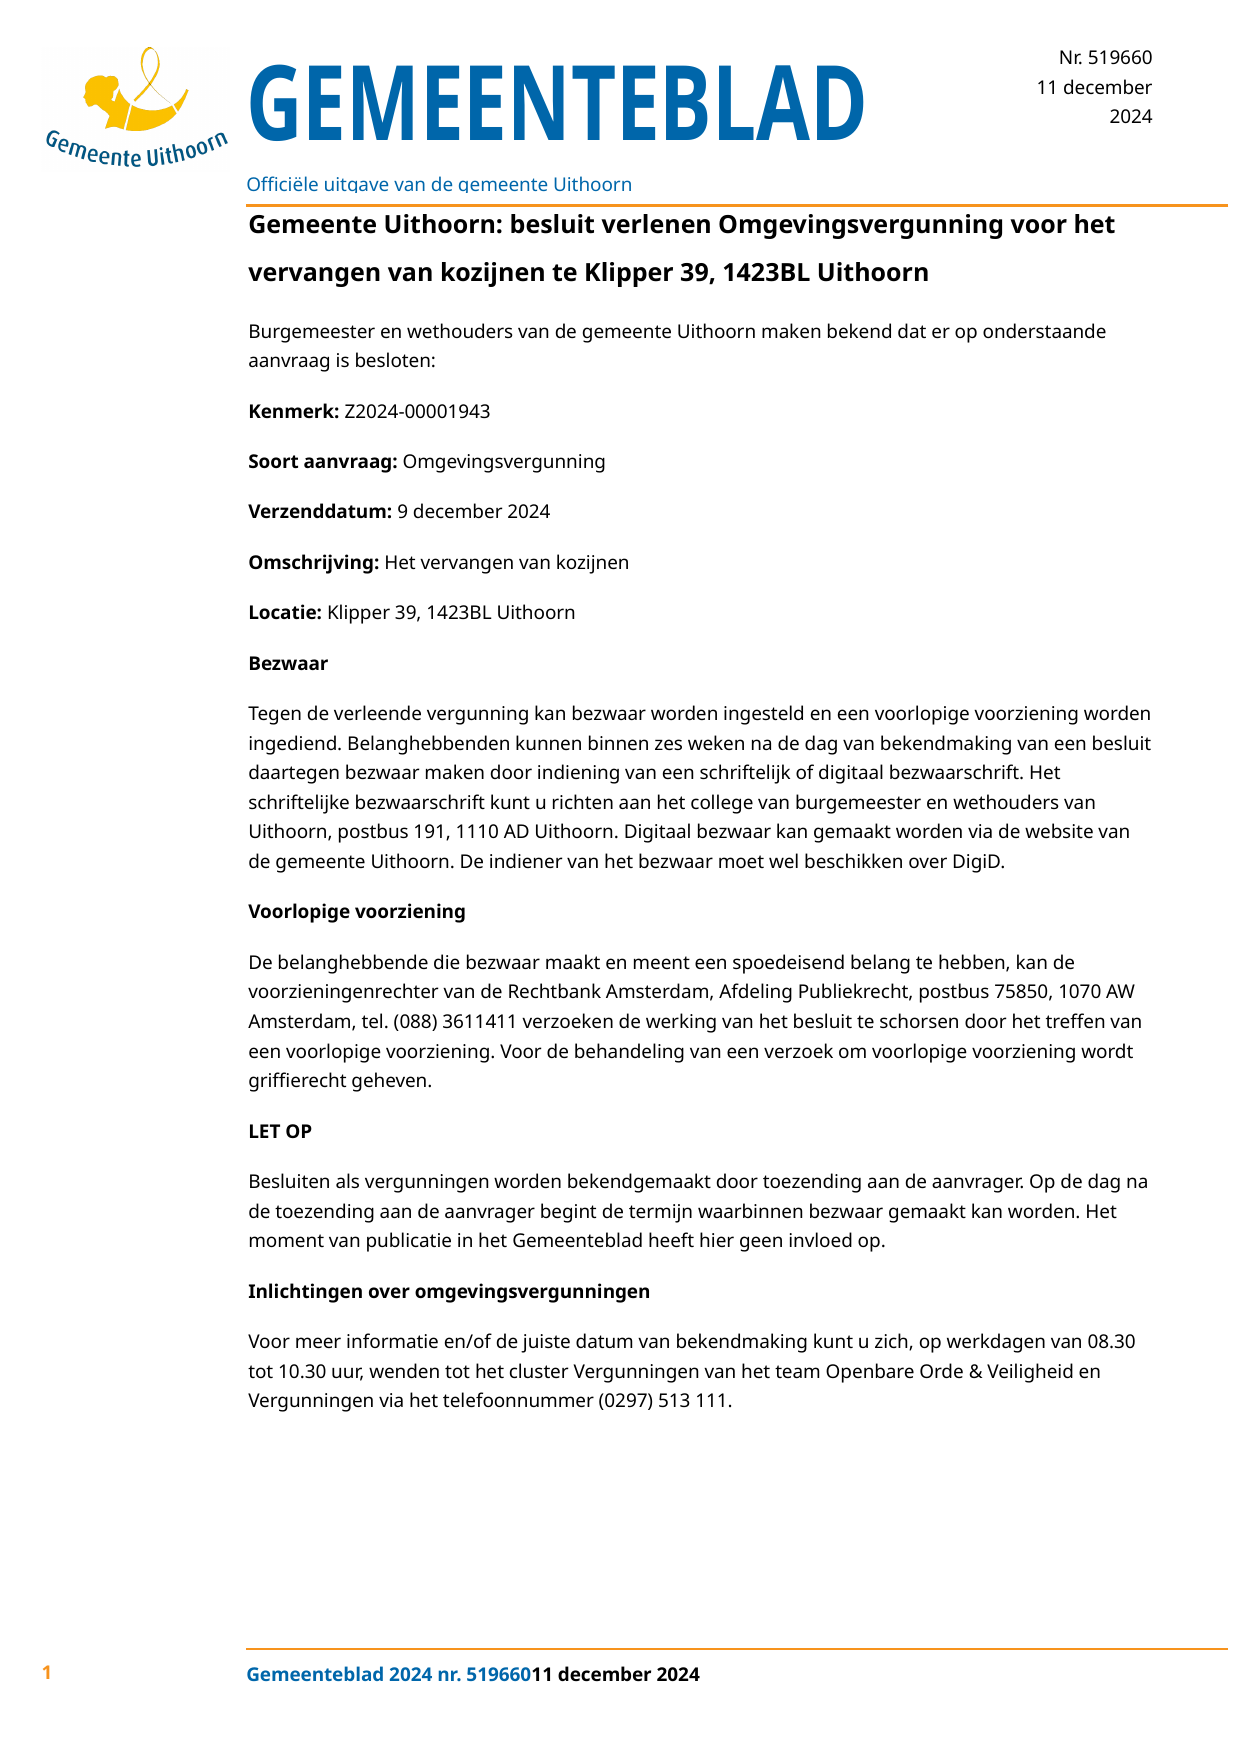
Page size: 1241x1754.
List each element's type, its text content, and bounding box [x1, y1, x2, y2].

text Verzenddatum: 9 december 2024 [248, 499, 1152, 524]
text Tegen de verleende vergunning kan bezwaar worden ingesteld en een voorlopige voorziening worden ingediend. Belanghebbenden kunnen binnen zes weken na de dag van bekendmaking van een besluit daartegen bezwaar maken door indiening van een schriftelijk of digitaal bezwaarschrift. Het schriftelijke bezwaarschrift kunt u richten aan het college van burgemeester en wethouders van Uithoorn, postbus 191, 1110 AD Uithoorn. Digitaal bezwaar kan gemaakt worden via de website van de gemeente Uithoorn. De indiener van het bezwaar moet wel beschikken over DigiD. [248, 700, 1152, 874]
text LET OP [248, 1118, 1152, 1144]
picture [41, 47, 231, 172]
text Bezwaar [248, 650, 1152, 676]
text Kenmerk: Z2024-00001943 [248, 398, 1152, 424]
text Voor meer informatie en/of de juiste datum van bekendmaking kunt u zich, op werkdagen van 08.30 tot 10.30 uur, wenden tot het cluster Vergunningen van het team Openbare Orde & Veiligheid en Vergunningen via het telefoonnummer (0297) 513 111. [248, 1328, 1152, 1413]
text De belanghebbende die bezwaar maakt en meent een spoedeisend belang te hebben, kan de voorzieningenrechter van de Rechtbank Amsterdam, Afdeling Publiekrecht, postbus 75850, 1070 AW Amsterdam, tel. (088) 3611411 verzoeken de werking van het besluit te schorsen door het treffen van een voorlopige voorziening. Voor de behandeling van een verzoek om voorlopige voorziening wordt griffierecht geheven. [248, 949, 1152, 1093]
text Voorlopige voorziening [248, 899, 1152, 924]
text Besluiten als vergunningen worden bekendgemaakt door toezending aan de aanvrager. Op de dag na de toezending aan de aanvrager begint de termijn waarbinnen bezwaar gemaakt kan worden. Het moment van publicatie in het Gemeenteblad heeft hier geen invloed op. [248, 1168, 1152, 1253]
text Omschrijving: Het vervangen van kozijnen [248, 549, 1152, 575]
text Soort aanvraag: Omgevingsvergunning [248, 448, 1152, 474]
text Gemeente Uithoorn: besluit verlenen Omgevingsvergunning voor het vervangen van kozijnen te Klipper 39, 1423BL Uithoorn [248, 207, 1152, 288]
text Inlichtingen over omgevingsvergunningen [248, 1278, 1152, 1304]
text Locatie: Klipper 39, 1423BL Uithoorn [248, 599, 1152, 625]
text Burgemeester en wethouders van de gemeente Uithoorn maken bekend dat er op onderstaande aanvraag is besloten: [248, 318, 1152, 373]
